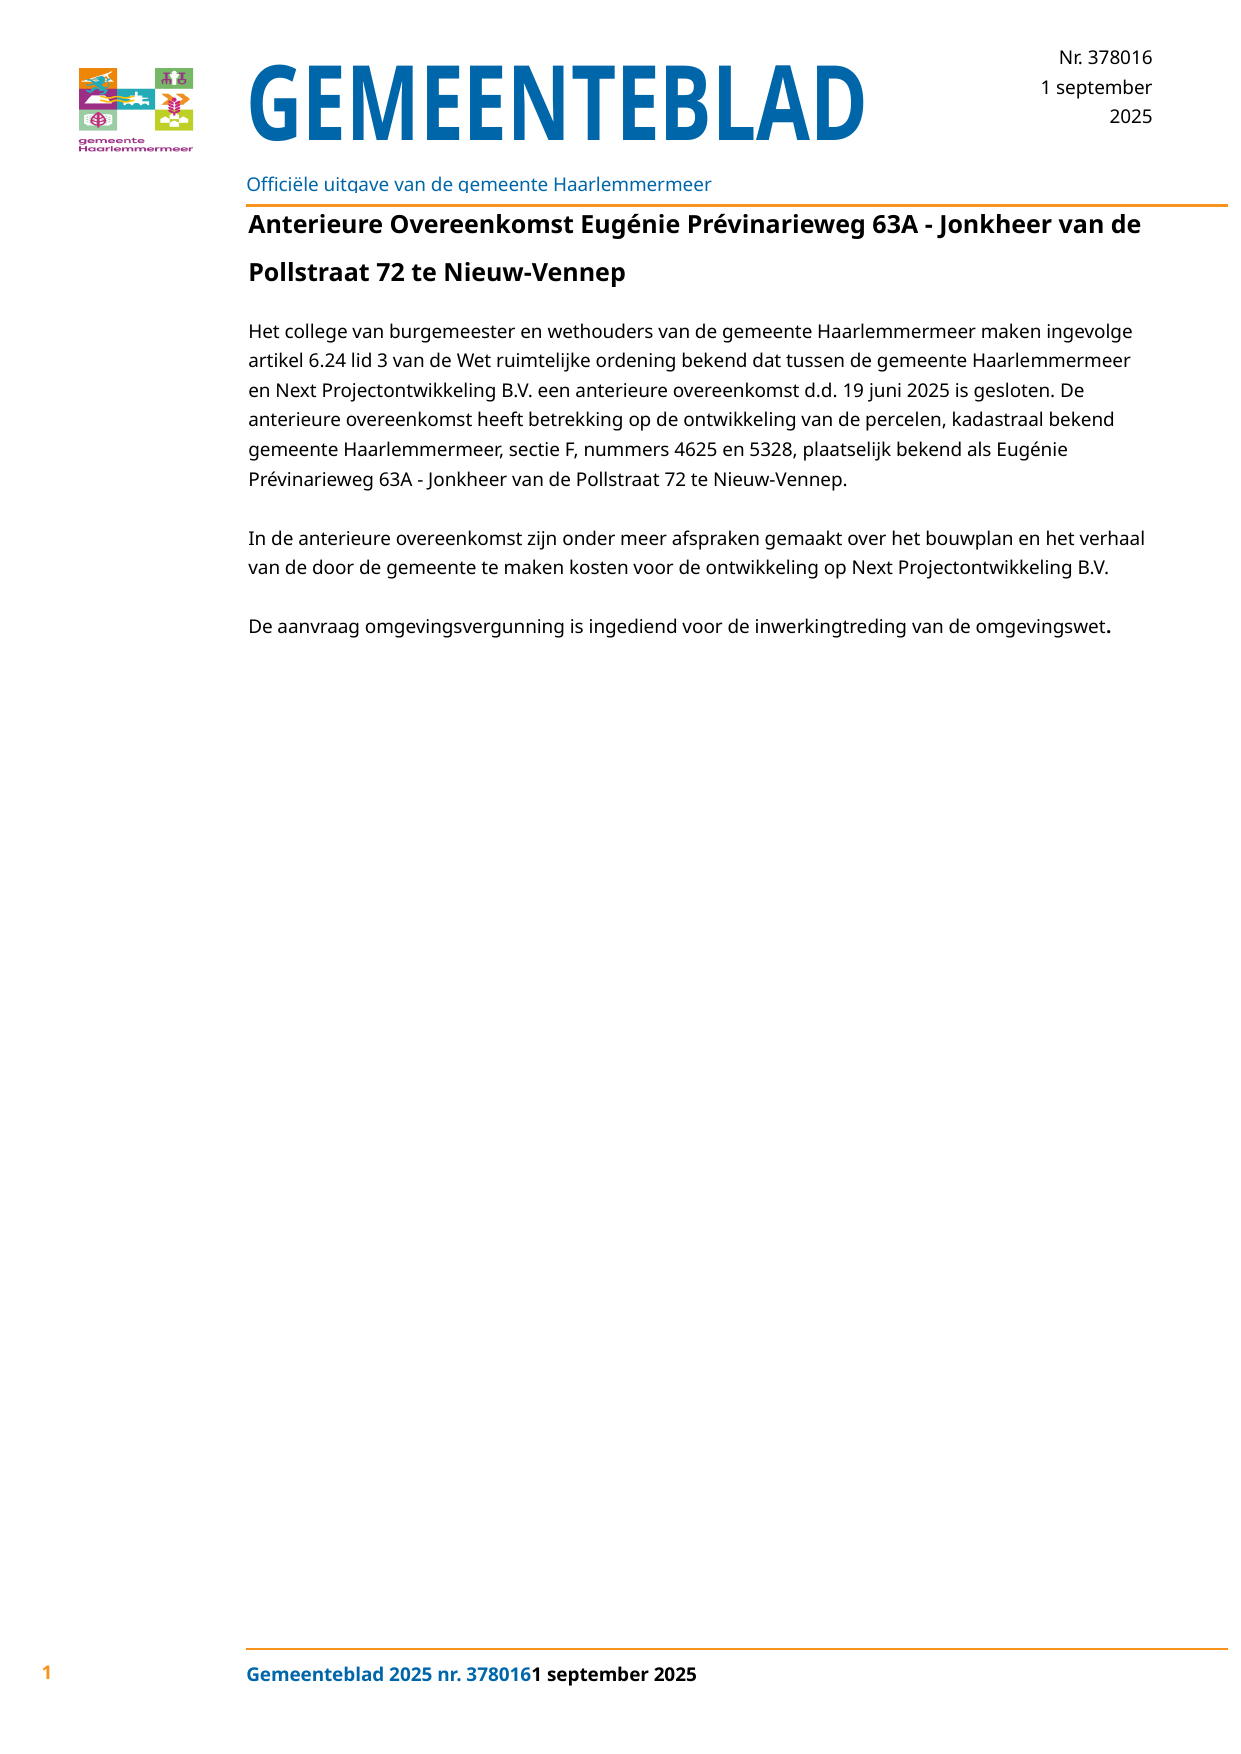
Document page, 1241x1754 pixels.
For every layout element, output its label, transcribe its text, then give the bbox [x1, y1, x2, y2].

text Anterieure Overeenkomst Eugénie Prévinarieweg 63A - Jonkheer van de Pollstraat 72 te Nieuw-Vennep [248, 207, 1152, 288]
picture [41, 47, 231, 172]
text De aanvraag omgevingsvergunning is ingediend voor de inwerkingtreding van de omgevingswet. [248, 614, 1152, 639]
text Het college van burgemeester en wethouders van de gemeente Haarlemmermeer maken ingevolge artikel 6.24 lid 3 van de Wet ruimtelijke ordening bekend dat tussen de gemeente Haarlemmermeer en Next Projectontwikkeling B.V. een anterieure overeenkomst d.d. 19 juni 2025 is gesloten. De anterieure overeenkomst heeft betrekking op de ontwikkeling van de percelen, kadastraal bekend gemeente Haarlemmermeer, sectie F, nummers 4625 en 5328, plaatselijk bekend als Eugénie Prévinarieweg 63A - Jonkheer van de Pollstraat 72 te Nieuw-Vennep. [248, 318, 1152, 492]
text In de anterieure overeenkomst zijn onder meer afspraken gemaakt over het bouwplan en het verhaal van de door de gemeente te maken kosten voor de ontwikkeling op Next Projectontwikkeling B.V. [248, 525, 1152, 580]
